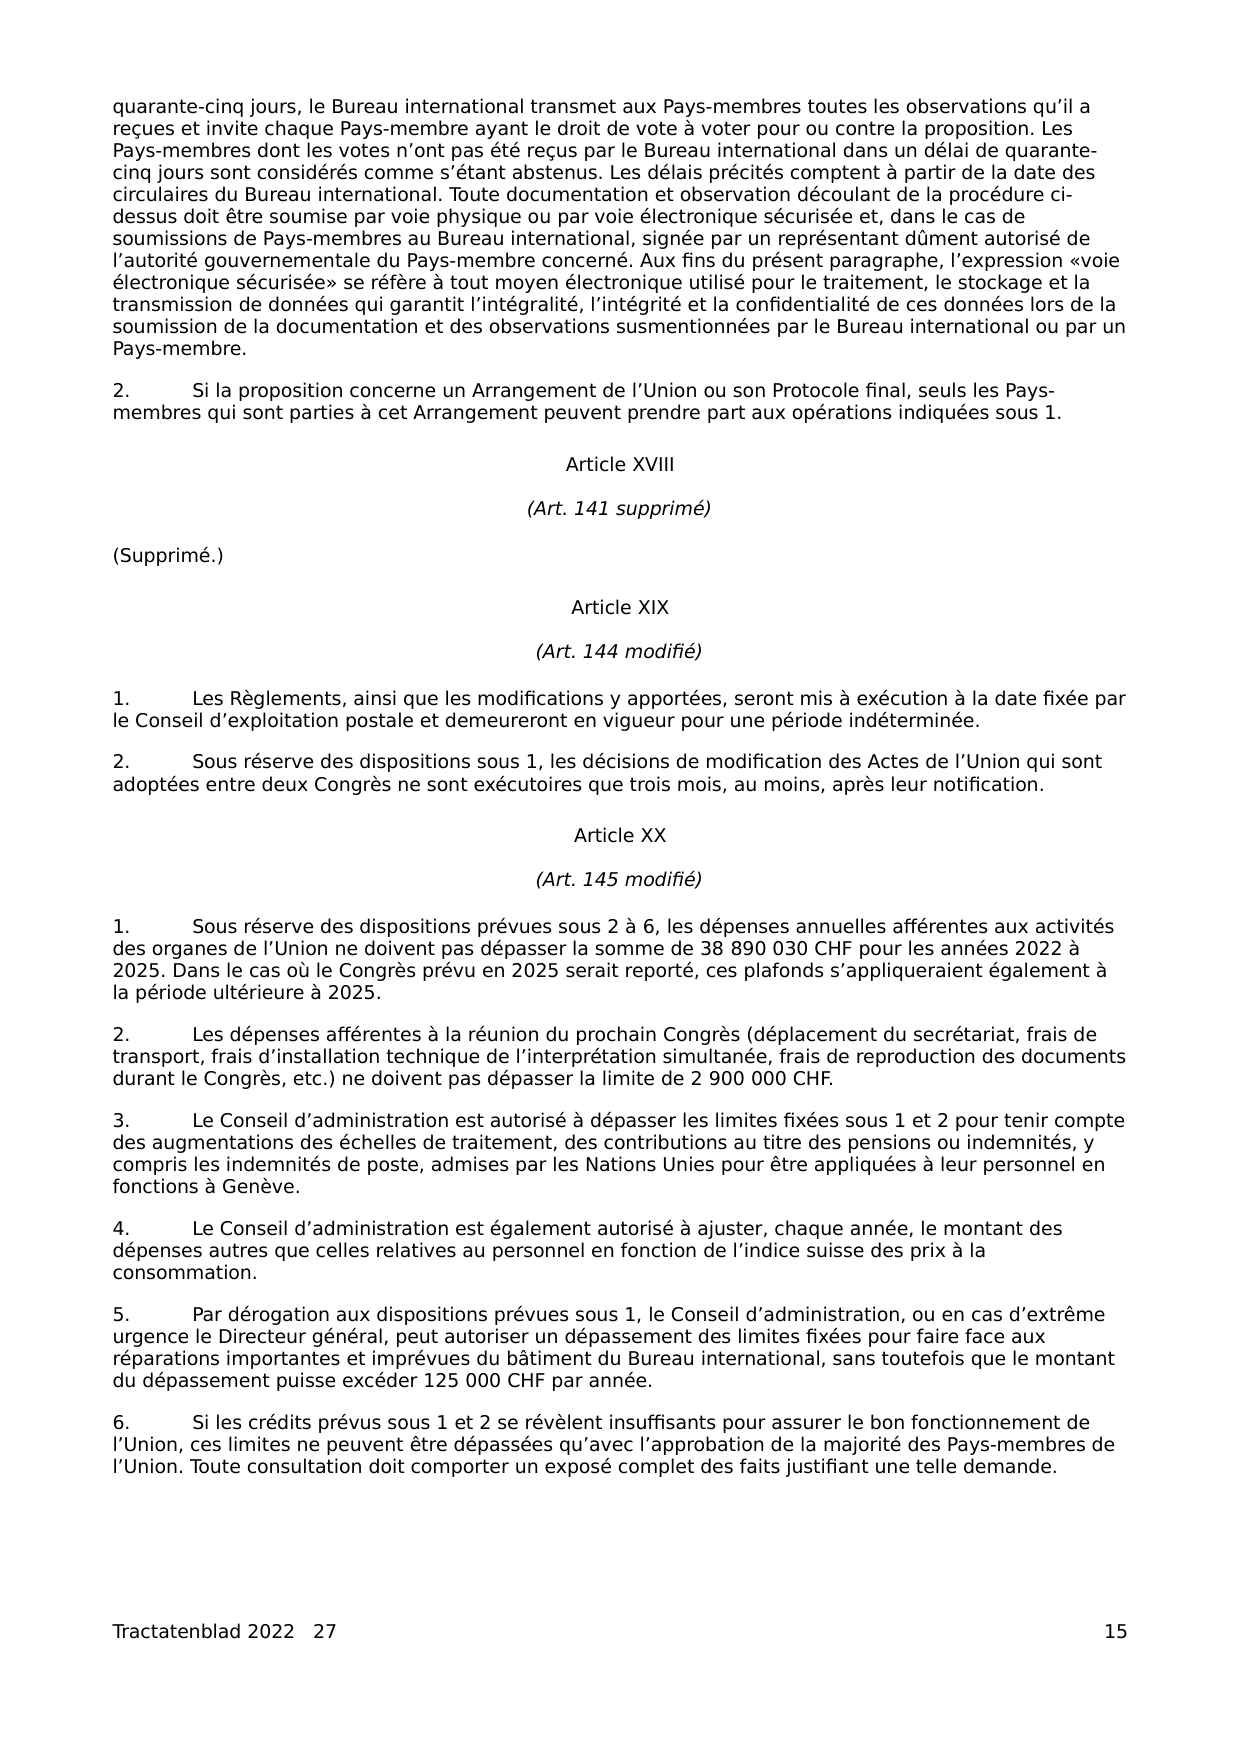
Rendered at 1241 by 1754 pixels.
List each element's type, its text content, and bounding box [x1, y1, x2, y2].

text 1. Sous réserve des dispositions prévues sous 2 à 6, les dépenses annuelles afférentes aux activités des organes de l’Union ne doivent pas dépasser la somme de 38 890 030 CHF pour les années 2022 à 2025. Dans le cas où le Congrès prévu en 2025 serait reporté, ces plafonds s’appliqueraient également à la période ultérieure à 2025. [112, 916, 1128, 1004]
text 2. Les dépenses afférentes à la réunion du prochain Congrès (déplacement du secrétariat, frais de transport, frais d’installation technique de l’interprétation simultanée, frais de reproduction des documents durant le Congrès, etc.) ne doivent pas dépasser la limite de 2 900 000 CHF. [112, 1024, 1128, 1090]
text 3. Le Conseil d’administration est autorisé à dépasser les limites fixées sous 1 et 2 pour tenir compte des augmentations des échelles de traitement, des contributions au titre des pensions ou indemnités, y compris les indemnités de poste, admises par les Nations Unies pour être appliquées à leur personnel en fonctions à Genève. [112, 1110, 1128, 1198]
text 2. Sous réserve des dispositions sous 1, les décisions de modification des Actes de l’Union qui sont adoptées entre deux Congrès ne sont exécutoires que trois mois, au moins, après leur notification. [112, 751, 1128, 795]
subtitle Article XVIII (Art. 141 supprimé) [112, 454, 1128, 519]
text (Supprimé.) [112, 544, 1128, 567]
text 1. Les Règlements, ainsi que les modifications y apportées, seront mis à exécution à la date fixée par le Conseil d’exploitation postale et demeureront en vigueur pour une période indéterminée. [112, 687, 1128, 731]
text 4. Le Conseil d’administration est également autorisé à ajuster, chaque année, le montant des dépenses autres que celles relatives au personnel en fonction de l’indice suisse des prix à la consommation. [112, 1218, 1128, 1284]
subtitle Article XIX (Art. 144 modifié) [112, 597, 1128, 662]
text 6. Si les crédits prévus sous 1 et 2 se révèlent insuffisants pour assurer le bon fonctionnement de l’Union, ces limites ne peuvent être dépassées qu’avec l’approbation de la majorité des Pays-membres de l’Union. Toute consultation doit comporter un exposé complet des faits justifiant une telle demande. [112, 1412, 1128, 1478]
text 5. Par dérogation aux dispositions prévues sous 1, le Conseil d’administration, ou en cas d’extrême urgence le Directeur général, peut autoriser un dépassement des limites fixées pour faire face aux réparations importantes et imprévues du bâtiment du Bureau international, sans toutefois que le montant du dépassement puisse excéder 125 000 CHF par année. [112, 1304, 1128, 1392]
subtitle Article XX (Art. 145 modifié) [112, 825, 1128, 891]
text 2. Si la proposition concerne un Arrangement de l’Union ou son Protocole final, seuls les Pays-membres qui sont parties à cet Arrangement peuvent prendre part aux opérations indiquées sous 1. [112, 380, 1128, 424]
text quarante-cinq jours, le Bureau international transmet aux Pays-membres toutes les observations qu’il a reçues et invite chaque Pays-membre ayant le droit de vote à voter pour ou contre la proposition. Les Pays-membres dont les votes n’ont pas été reçus par le Bureau international dans un délai de quarante-cinq jours sont considérés comme s’étant abstenus. Les délais précités comptent à partir de la date des circulaires du Bureau international. Toute documentation et observation découlant de la procédure ci-dessus doit être soumise par voie physique ou par voie électronique sécurisée et, dans le cas de soumissions de Pays-membres au Bureau international, signée par un représentant dûment autorisé de l’autorité gouvernementale du Pays-membre concerné. Aux fins du présent paragraphe, l’expression «voie électronique sécurisée» se réfère à tout moyen électronique utilisé pour le traitement, le stockage et la transmission de données qui garantit l’intégralité, l’intégrité et la confidentialité de ces données lors de la soumission de la documentation et des observations susmentionnées par le Bureau international ou par un Pays-membre. [112, 96, 1128, 360]
